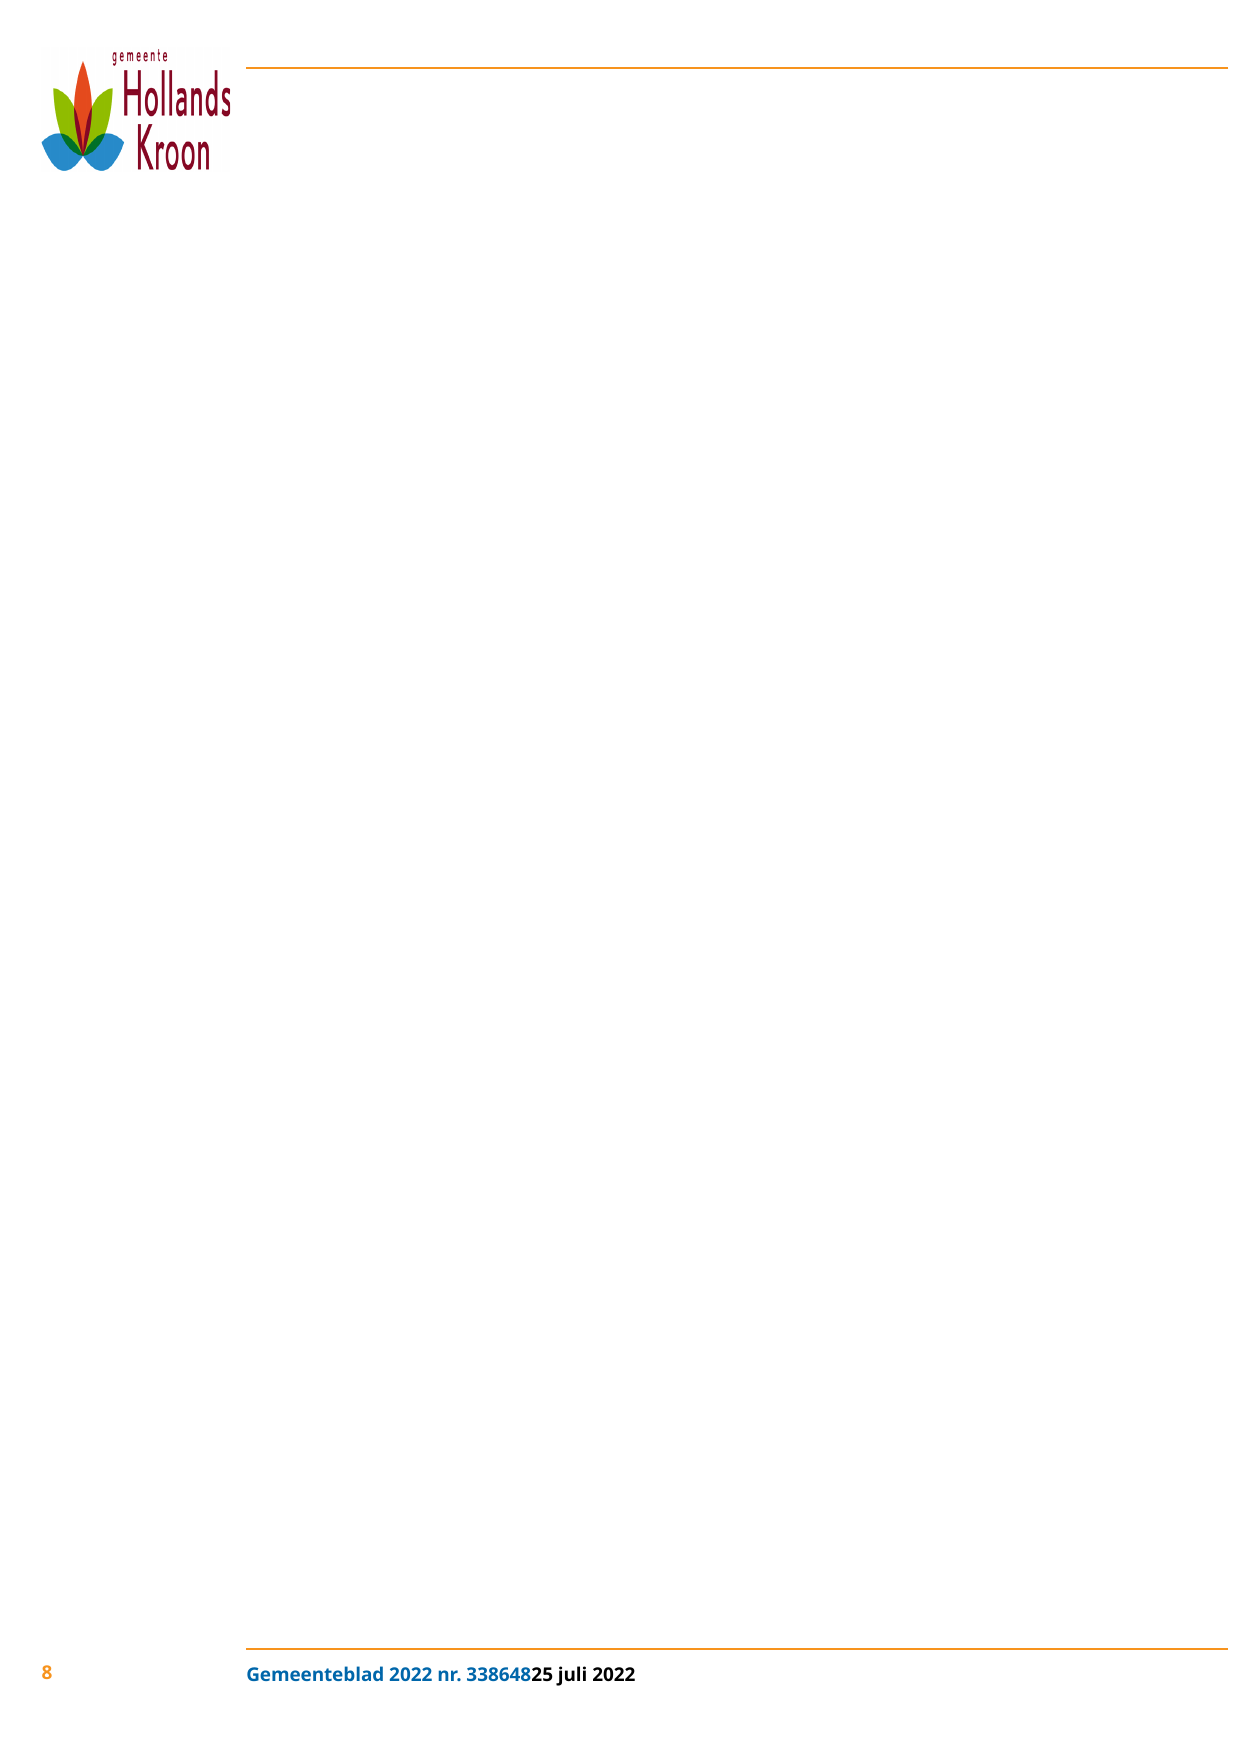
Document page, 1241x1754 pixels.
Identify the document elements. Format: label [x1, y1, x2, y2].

picture [41, 47, 231, 172]
